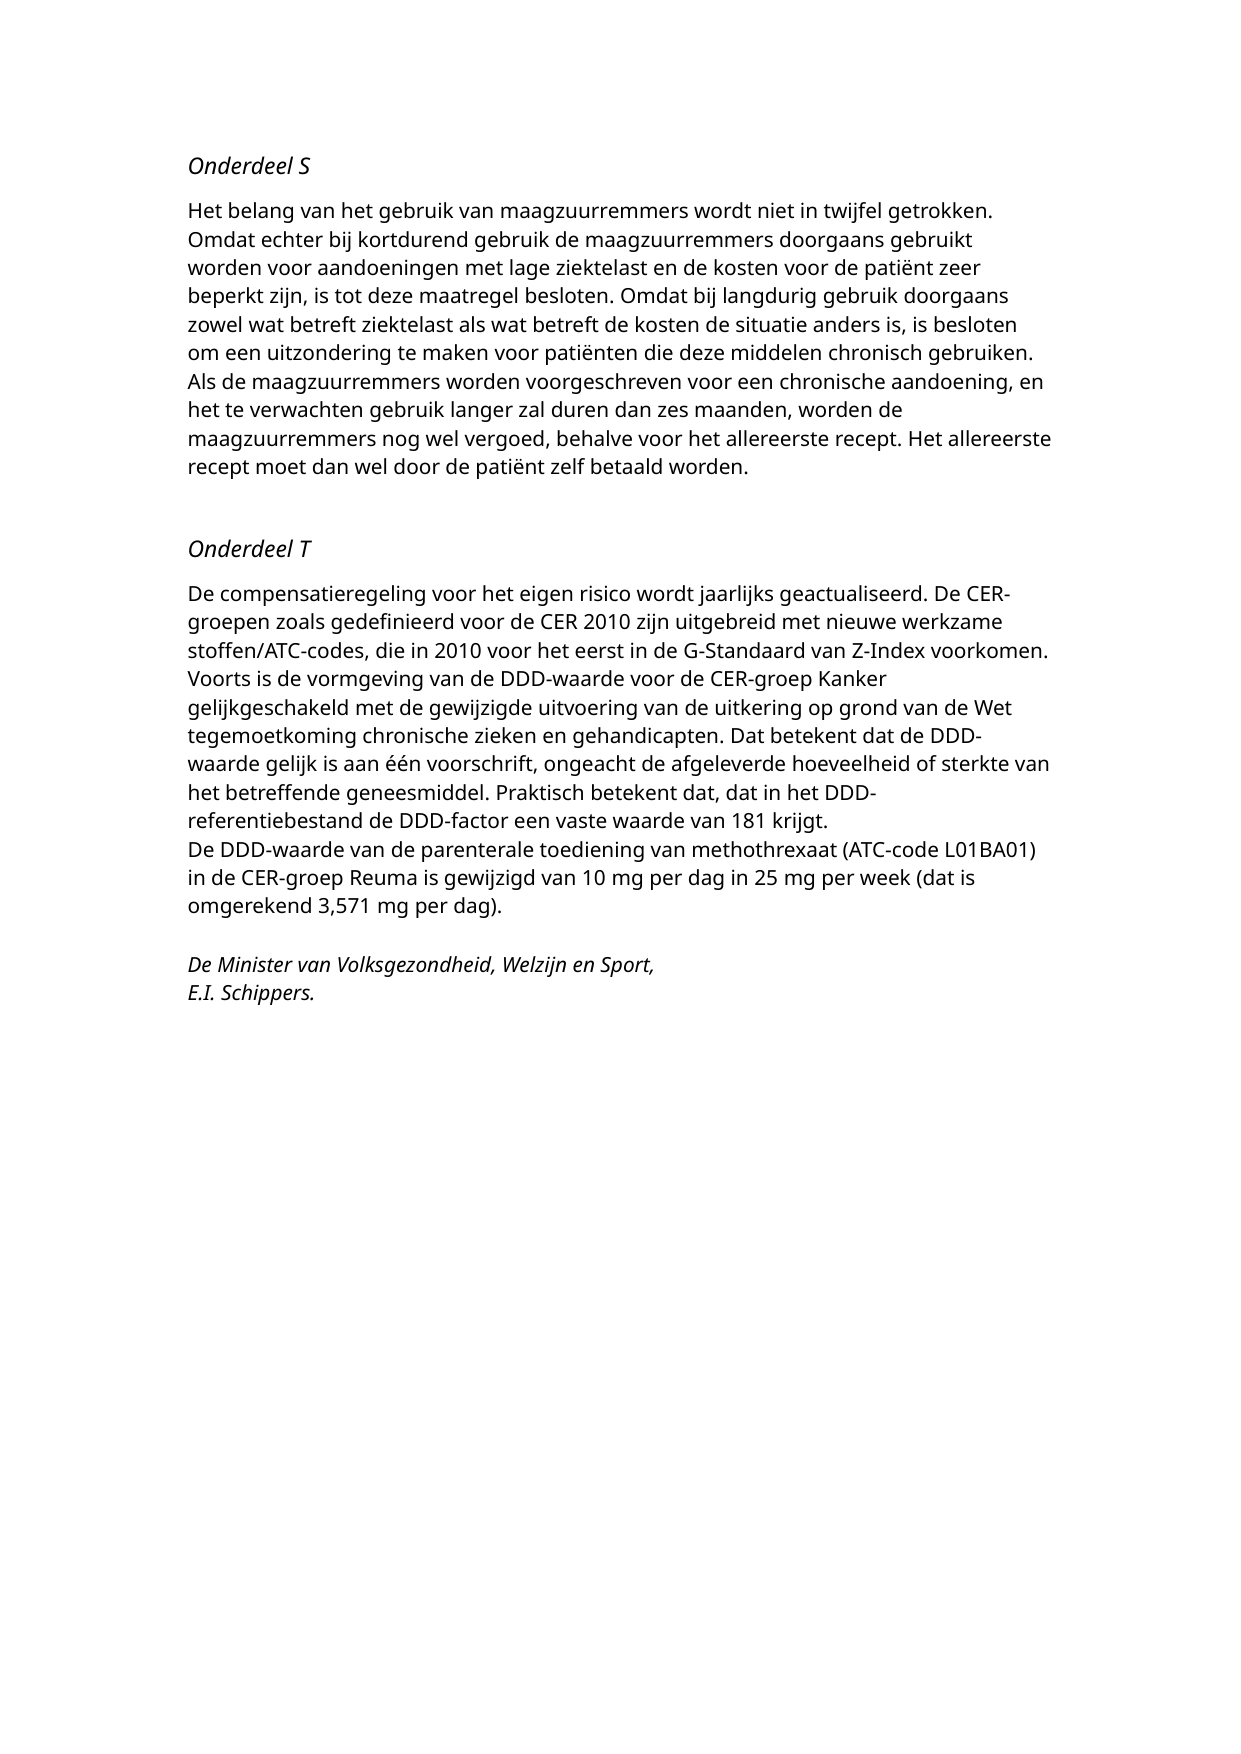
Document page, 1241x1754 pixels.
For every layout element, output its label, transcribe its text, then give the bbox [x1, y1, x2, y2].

subtitle Onderdeel S [187, 150, 1053, 181]
subtitle Onderdeel T [187, 533, 1053, 564]
text De Minister van Volksgezondheid, Welzijn en Sport, [187, 950, 1053, 978]
text De compensatieregeling voor het eigen risico wordt jaarlijks geactualiseerd. De CER-groepen zoals gedefinieerd voor de CER 2010 zijn uitgebreid met nieuwe werkzame stoffen/ATC-codes, die in 2010 voor het eerst in de G-Standaard van Z-Index voorkomen. [187, 579, 1053, 664]
text E.I. Schippers. [187, 978, 1053, 1007]
text Voorts is de vormgeving van de DDD-waarde voor de CER-groep Kanker gelijkgeschakeld met de gewijzigde uitvoering van de uitkering op grond van de Wet tegemoetkoming chronische zieken en gehandicapten. Dat betekent dat de DDD-waarde gelijk is aan één voorschrift, ongeacht de afgeleverde hoeveelheid of sterkte van het betreffende geneesmiddel. Praktisch betekent dat, dat in het DDD-referentiebestand de DDD-factor een vaste waarde van 181 krijgt. [187, 664, 1053, 835]
text De DDD-waarde van de parenterale toediening van methothrexaat (ATC-code L01BA01) in de CER-groep Reuma is gewijzigd van 10 mg per dag in 25 mg per week (dat is omgerekend 3,571 mg per dag). [187, 835, 1053, 920]
text Het belang van het gebruik van maagzuurremmers wordt niet in twijfel getrokken. Omdat echter bij kortdurend gebruik de maagzuurremmers doorgaans gebruikt worden voor aandoeningen met lage ziektelast en de kosten voor de patiënt zeer beperkt zijn, is tot deze maatregel besloten. Omdat bij langdurig gebruik doorgaans zowel wat betreft ziektelast als wat betreft de kosten de situatie anders is, is besloten om een uitzondering te maken voor patiënten die deze middelen chronisch gebruiken. Als de maagzuurremmers worden voorgeschreven voor een chronische aandoening, en het te verwachten gebruik langer zal duren dan zes maanden, worden de maagzuurremmers nog wel vergoed, behalve voor het allereerste recept. Het allereerste recept moet dan wel door de patiënt zelf betaald worden. [187, 196, 1053, 481]
